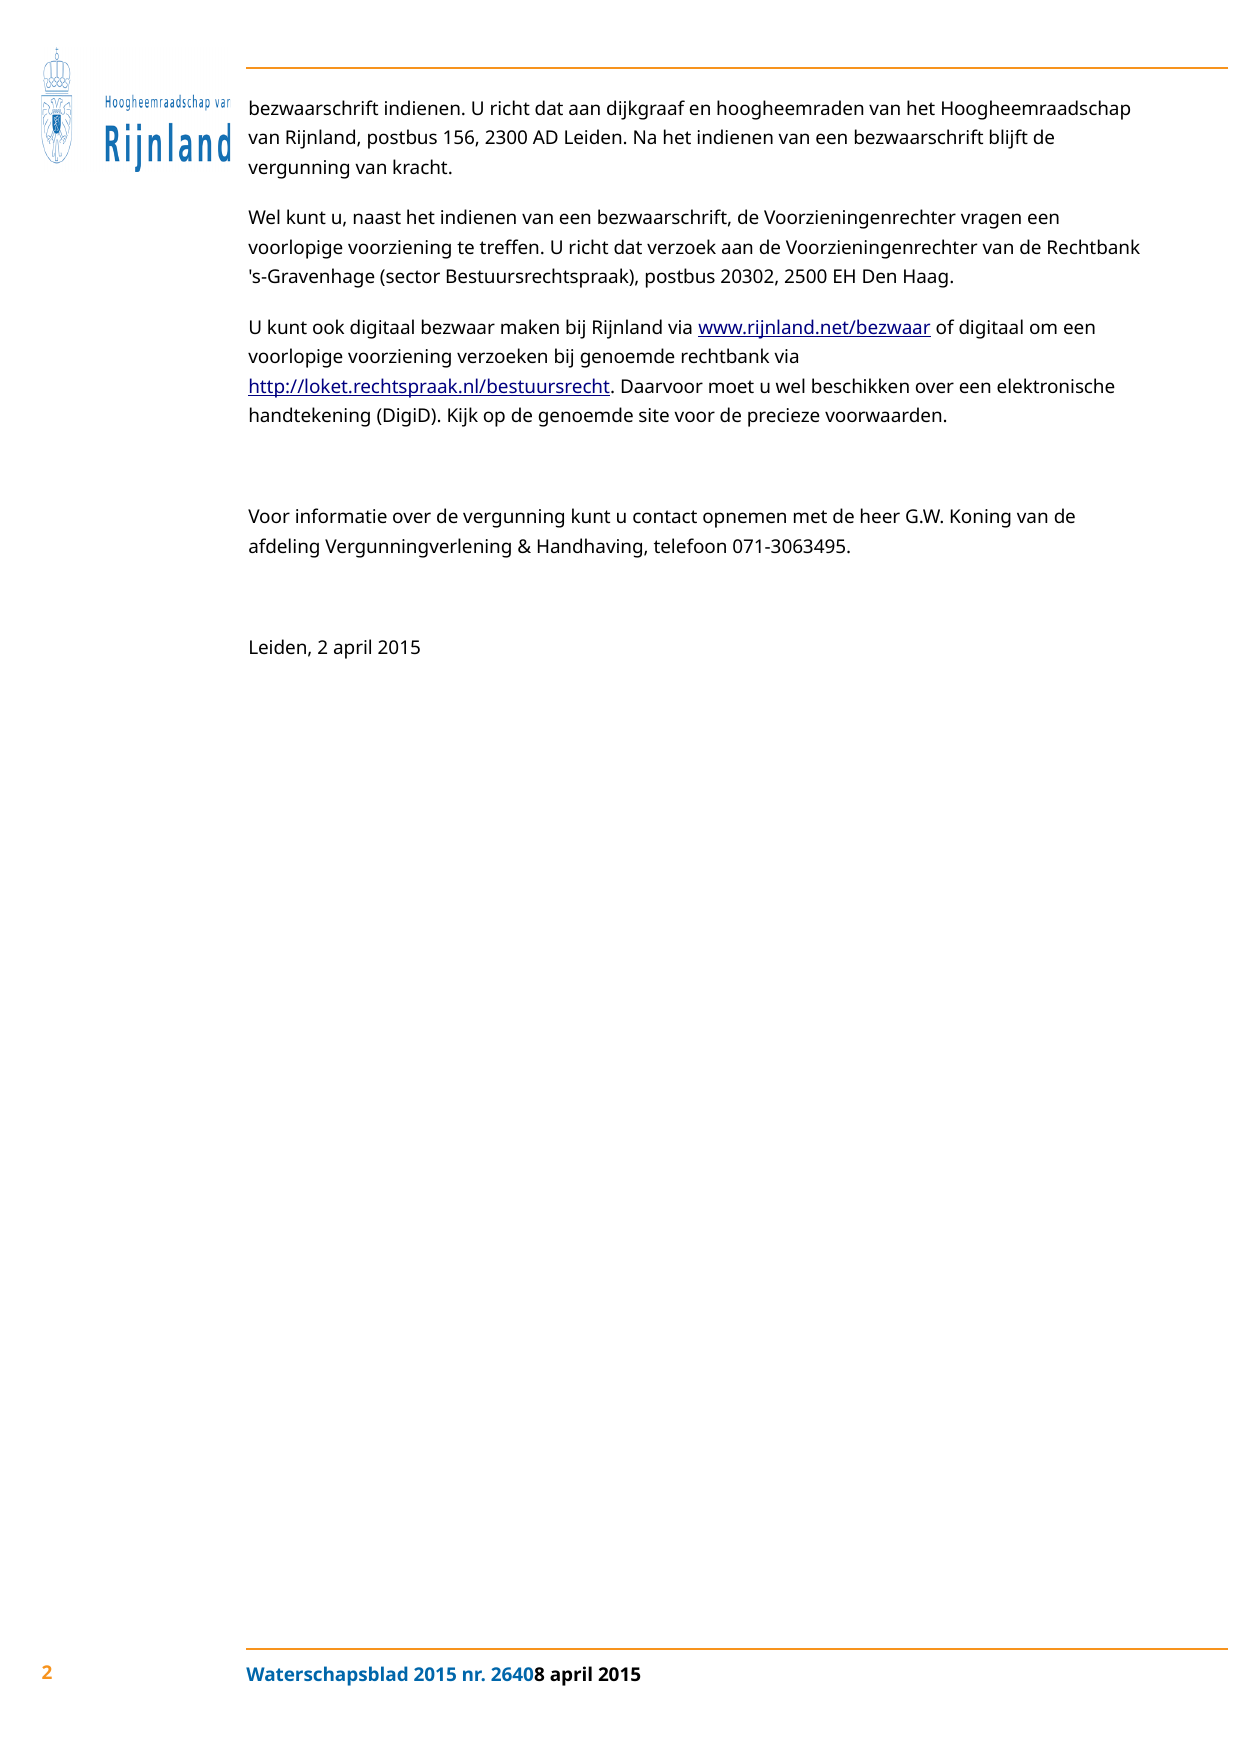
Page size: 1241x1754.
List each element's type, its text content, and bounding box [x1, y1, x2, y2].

text bezwaarschrift indienen. U richt dat aan dijkgraaf en hoogheemraden van het Hoogheemraadschap van Rijnland, postbus 156, 2300 AD Leiden. Na het indienen van een bezwaarschrift blijft de vergunning van kracht. [248, 95, 1152, 180]
text U kunt ook digitaal bezwaar maken bij Rijnland via www.rijnland.net/bezwaar of digitaal om een voorlopige voorziening verzoeken bij genoemde rechtbank via http://loket.rechtspraak.nl/bestuursrecht. Daarvoor moet u wel beschikken over een elektronische handtekening (DigiD). Kijk op de genoemde site voor de precieze voorwaarden. [248, 314, 1152, 428]
text Leiden, 2 april 2015 [248, 634, 1152, 660]
picture [41, 47, 231, 172]
text Voor informatie over de vergunning kunt u contact opnemen met de heer G.W. Koning van de afdeling Vergunningverlening & Handhaving, telefoon 071-3063495. [248, 503, 1152, 559]
text Wel kunt u, naast het indienen van een bezwaarschrift, de Voorzieningenrechter vragen een voorlopige voorziening te treffen. U richt dat verzoek aan de Voorzieningenrechter van de Rechtbank 's-Gravenhage (sector Bestuursrechtspraak), postbus 20302, 2500 EH Den Haag. [248, 204, 1152, 289]
